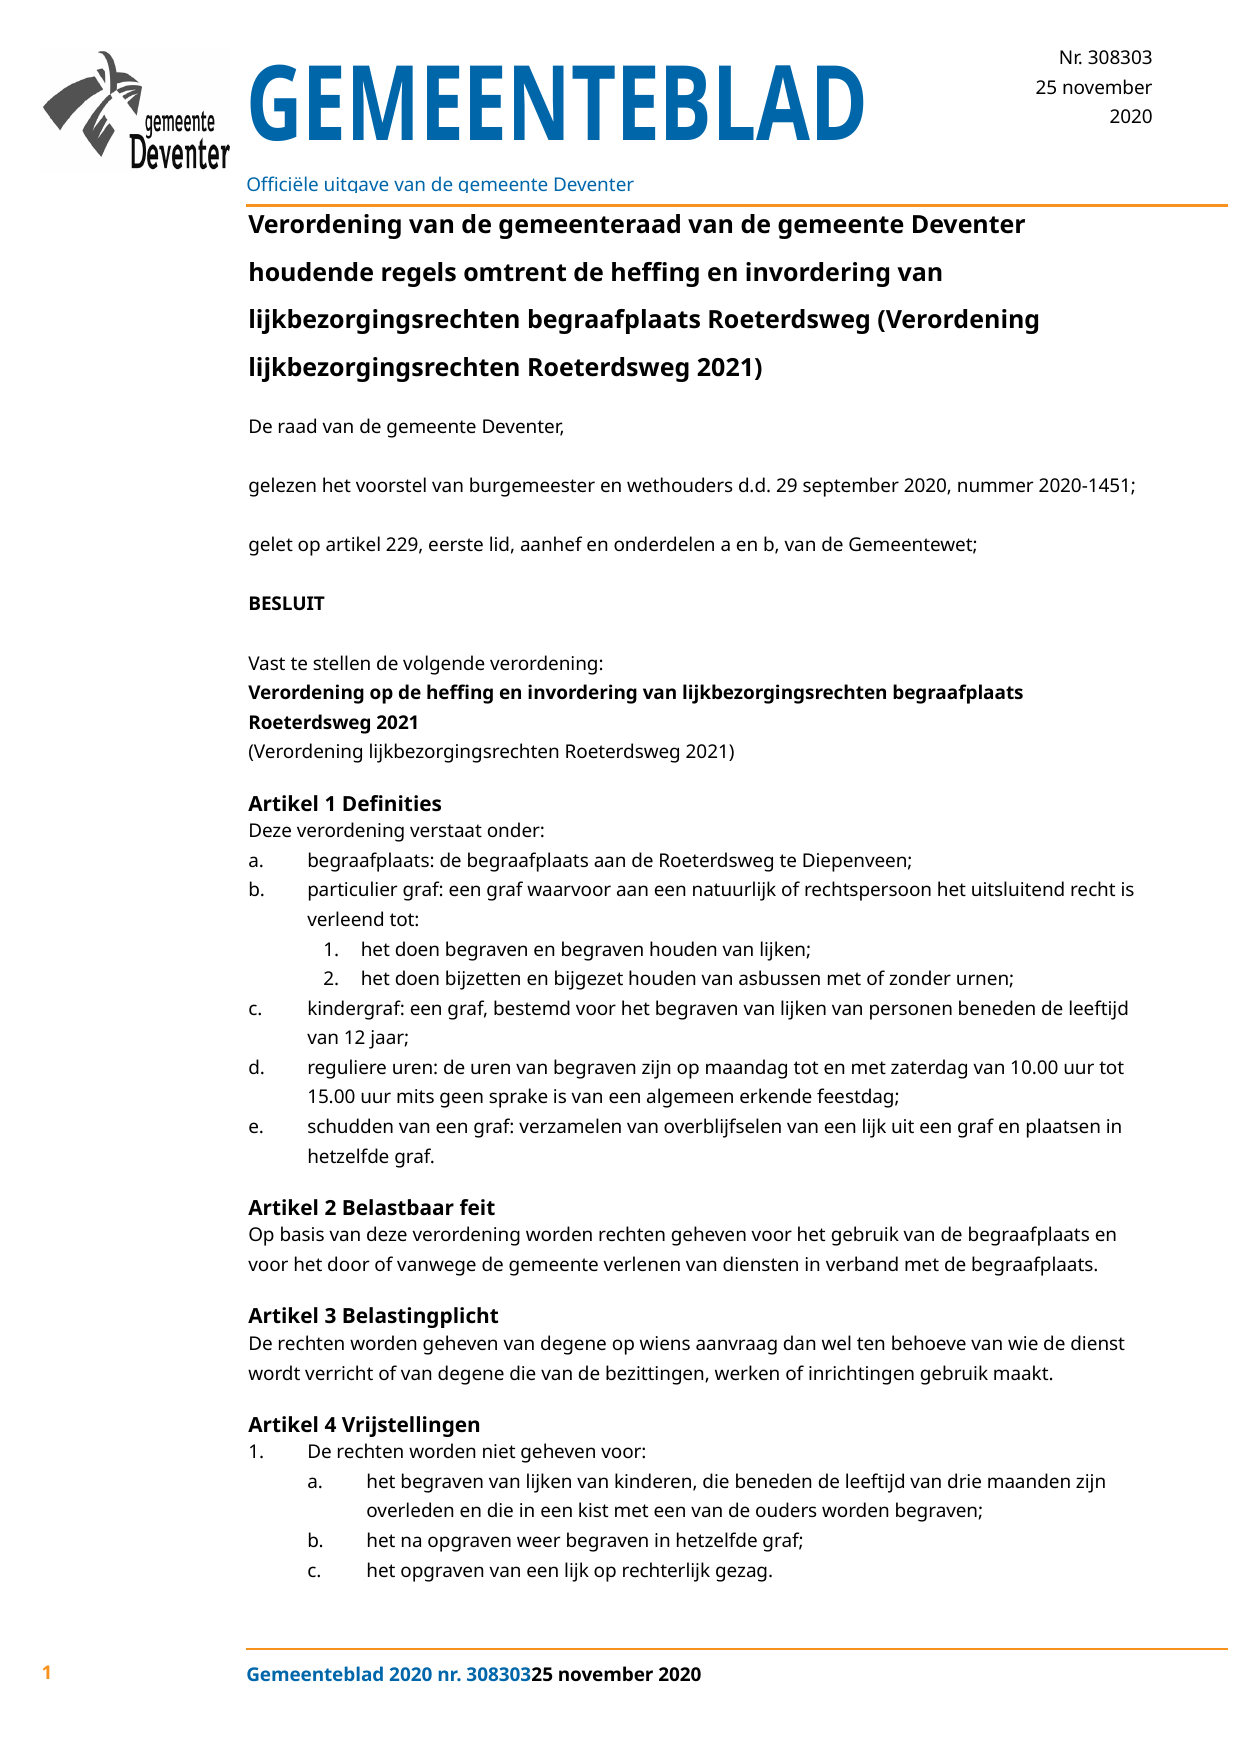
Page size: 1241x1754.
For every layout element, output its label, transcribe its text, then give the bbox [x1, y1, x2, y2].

list reguliere uren: de uren van begraven zijn op maandag tot en met zaterdag van 10.00 uur tot 15.00 uur mits geen sprake is van een algemeen erkende feestdag; [248, 1054, 1152, 1109]
text De rechten worden geheven van degene op wiens aanvraag dan wel ten behoeve van wie de dienst wordt verricht of van degene die van de bezittingen, werken of inrichtingen gebruik maakt. [248, 1330, 1152, 1385]
list het doen begraven en begraven houden van lijken; [323, 936, 1152, 961]
text Op basis van deze verordening worden rechten geheven voor het gebruik van de begraafplaats en voor het door of vanwege de gemeente verlenen van diensten in verband met de begraafplaats. [248, 1222, 1152, 1277]
text Artikel 3 Belastingplicht [248, 1302, 1152, 1330]
text Verordening van de gemeenteraad van de gemeente Deventer houdende regels omtrent de heffing en invordering van lijkbezorgingsrechten begraafplaats Roeterdsweg (Verordening lijkbezorgingsrechten Roeterdsweg 2021) [248, 207, 1152, 384]
text Deze verordening verstaat onder: [248, 817, 1152, 843]
list het opgraven van een lijk op rechterlijk gezag. [307, 1557, 1152, 1583]
list kindergraf: een graf, bestemd voor het begraven van lijken van personen beneden de leeftijd van 12 jaar; [248, 995, 1152, 1050]
list schudden van een graf: verzamelen van overblijfselen van een lijk uit een graf en plaatsen in hetzelfde graf. [248, 1113, 1152, 1168]
list het begraven van lijken van kinderen, die beneden de leeftijd van drie maanden zijn overleden en die in een kist met een van de ouders worden begraven; [307, 1468, 1152, 1523]
list begraafplaats: de begraafplaats aan de Roeterdsweg te Diepenveen; [248, 847, 1152, 873]
list De rechten worden niet geheven voor: [248, 1438, 1152, 1464]
text BESLUIT [248, 591, 1152, 616]
text (Verordening lijkbezorgingsrechten Roeterdsweg 2021) [248, 738, 1152, 764]
text De raad van de gemeente Deventer, [248, 413, 1152, 439]
list het doen bijzetten en bijgezet houden van asbussen met of zonder urnen; [323, 965, 1152, 991]
text Artikel 2 Belastbaar feit [248, 1193, 1152, 1222]
list particulier graf: een graf waarvoor aan een natuurlijk of rechtspersoon het uitsluitend recht is verleend tot: [248, 877, 1152, 932]
list het na opgraven weer begraven in hetzelfde graf; [307, 1527, 1152, 1553]
text Verordening op de heffing en invordering van lijkbezorgingsrechten begraafplaats Roeterdsweg 2021 [248, 679, 1152, 735]
picture [41, 47, 231, 172]
text gelezen het voorstel van burgemeester en wethouders d.d. 29 september 2020, nummer 2020-1451; [248, 472, 1152, 498]
text Artikel 4 Vrijstellingen [248, 1410, 1152, 1438]
text gelet op artikel 229, eerste lid, aanhef en onderdelen a en b, van de Gemeentewet; [248, 531, 1152, 557]
text Artikel 1 Definities [248, 789, 1152, 817]
text Vast te stellen de volgende verordening: [248, 650, 1152, 676]
